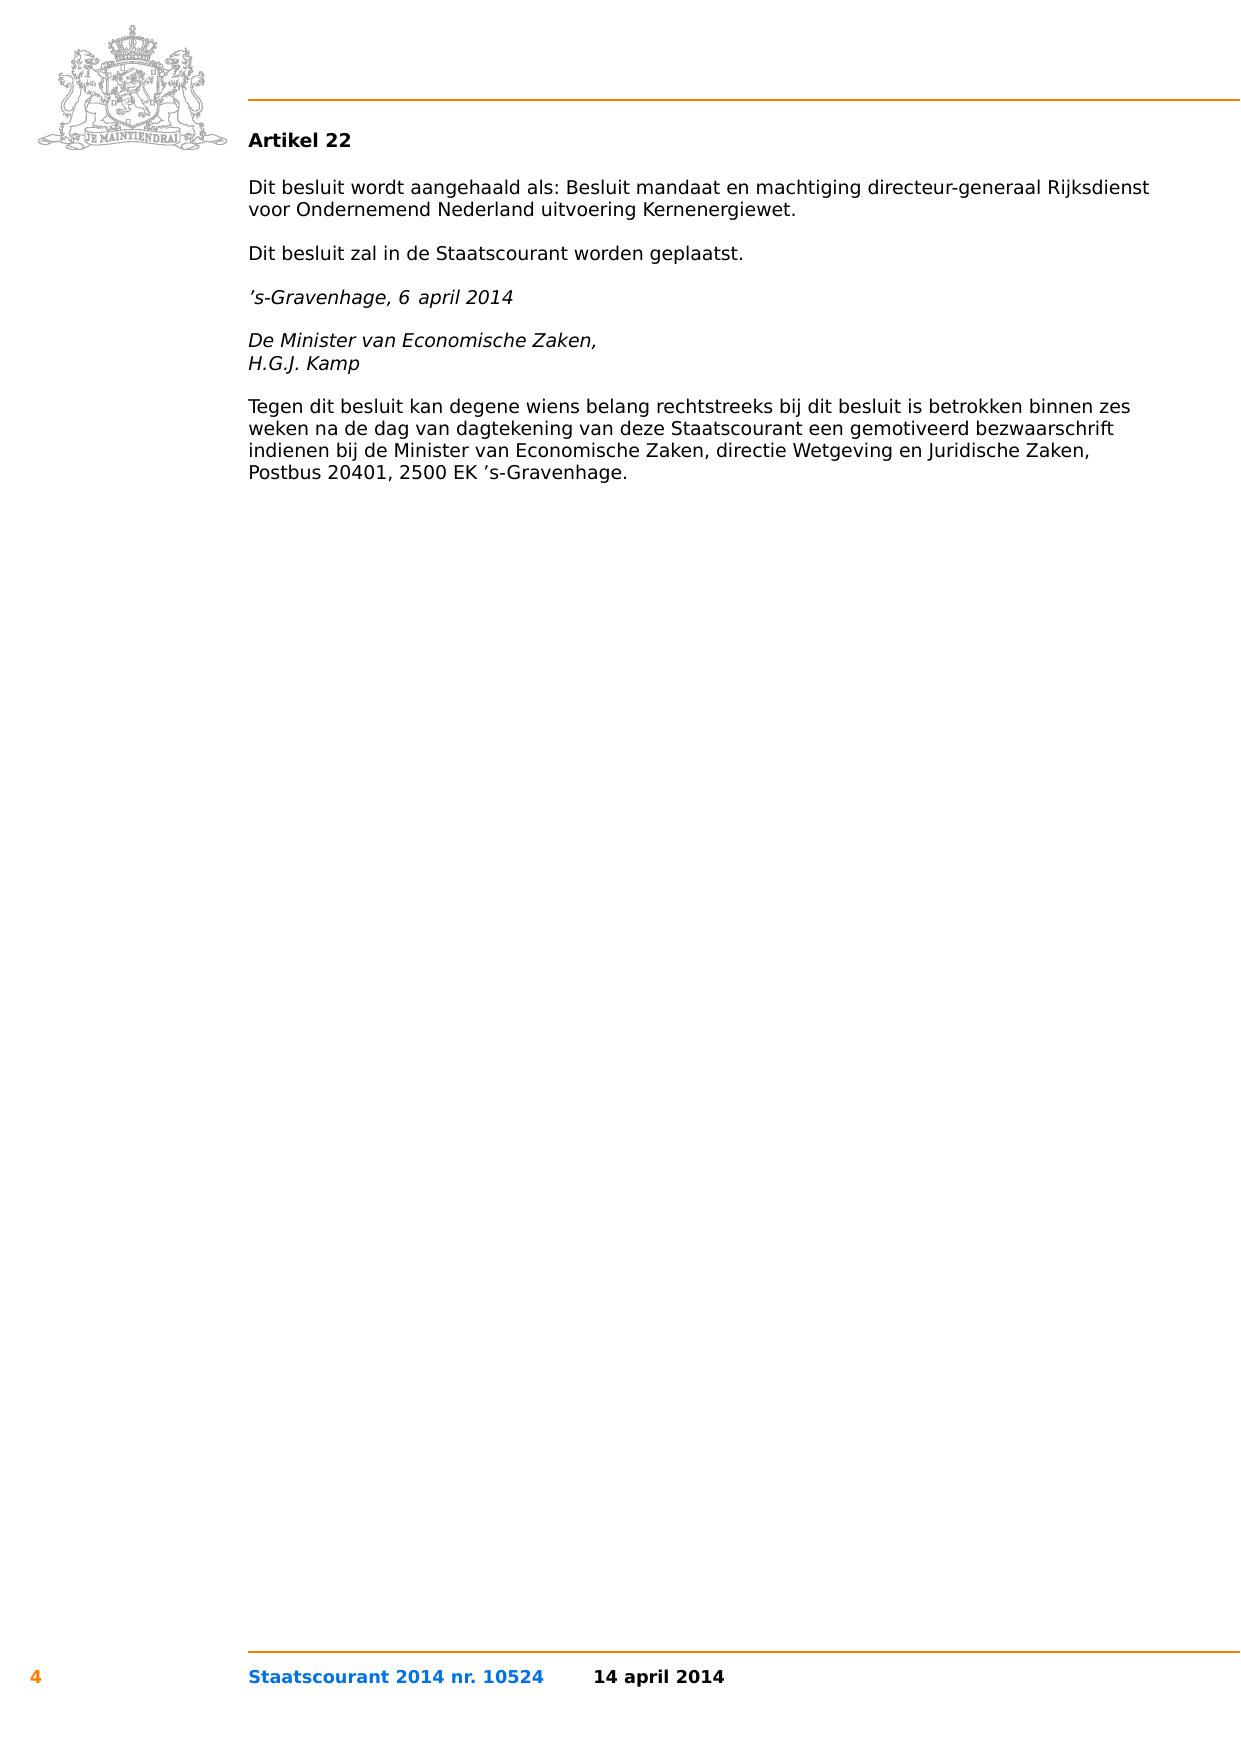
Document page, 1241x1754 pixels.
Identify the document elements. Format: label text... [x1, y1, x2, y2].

picture [38, 25, 227, 150]
text Dit besluit wordt aangehaald als: Besluit mandaat en machtiging directeur-generaal Rijksdienst voor Ondernemend Nederland uitvoering Kernenergiewet. [248, 177, 1163, 221]
subtitle Artikel 22 [248, 130, 1163, 152]
text De Minister van Economische Zaken, H.G.J. Kamp [248, 330, 1163, 374]
text ’s-Gravenhage, 6 april 2014 [248, 287, 1163, 308]
text Tegen dit besluit kan degene wiens belang rechtstreeks bij dit besluit is betrokken binnen zes weken na de dag van dagtekening van deze Staatscourant een gemotiveerd bezwaarschrift indienen bij de Minister van Economische Zaken, directie Wetgeving en Juridische Zaken, Postbus 20401, 2500 EK ’s-Gravenhage. [248, 396, 1163, 484]
text Dit besluit zal in de Staatscourant worden geplaatst. [248, 243, 1163, 265]
